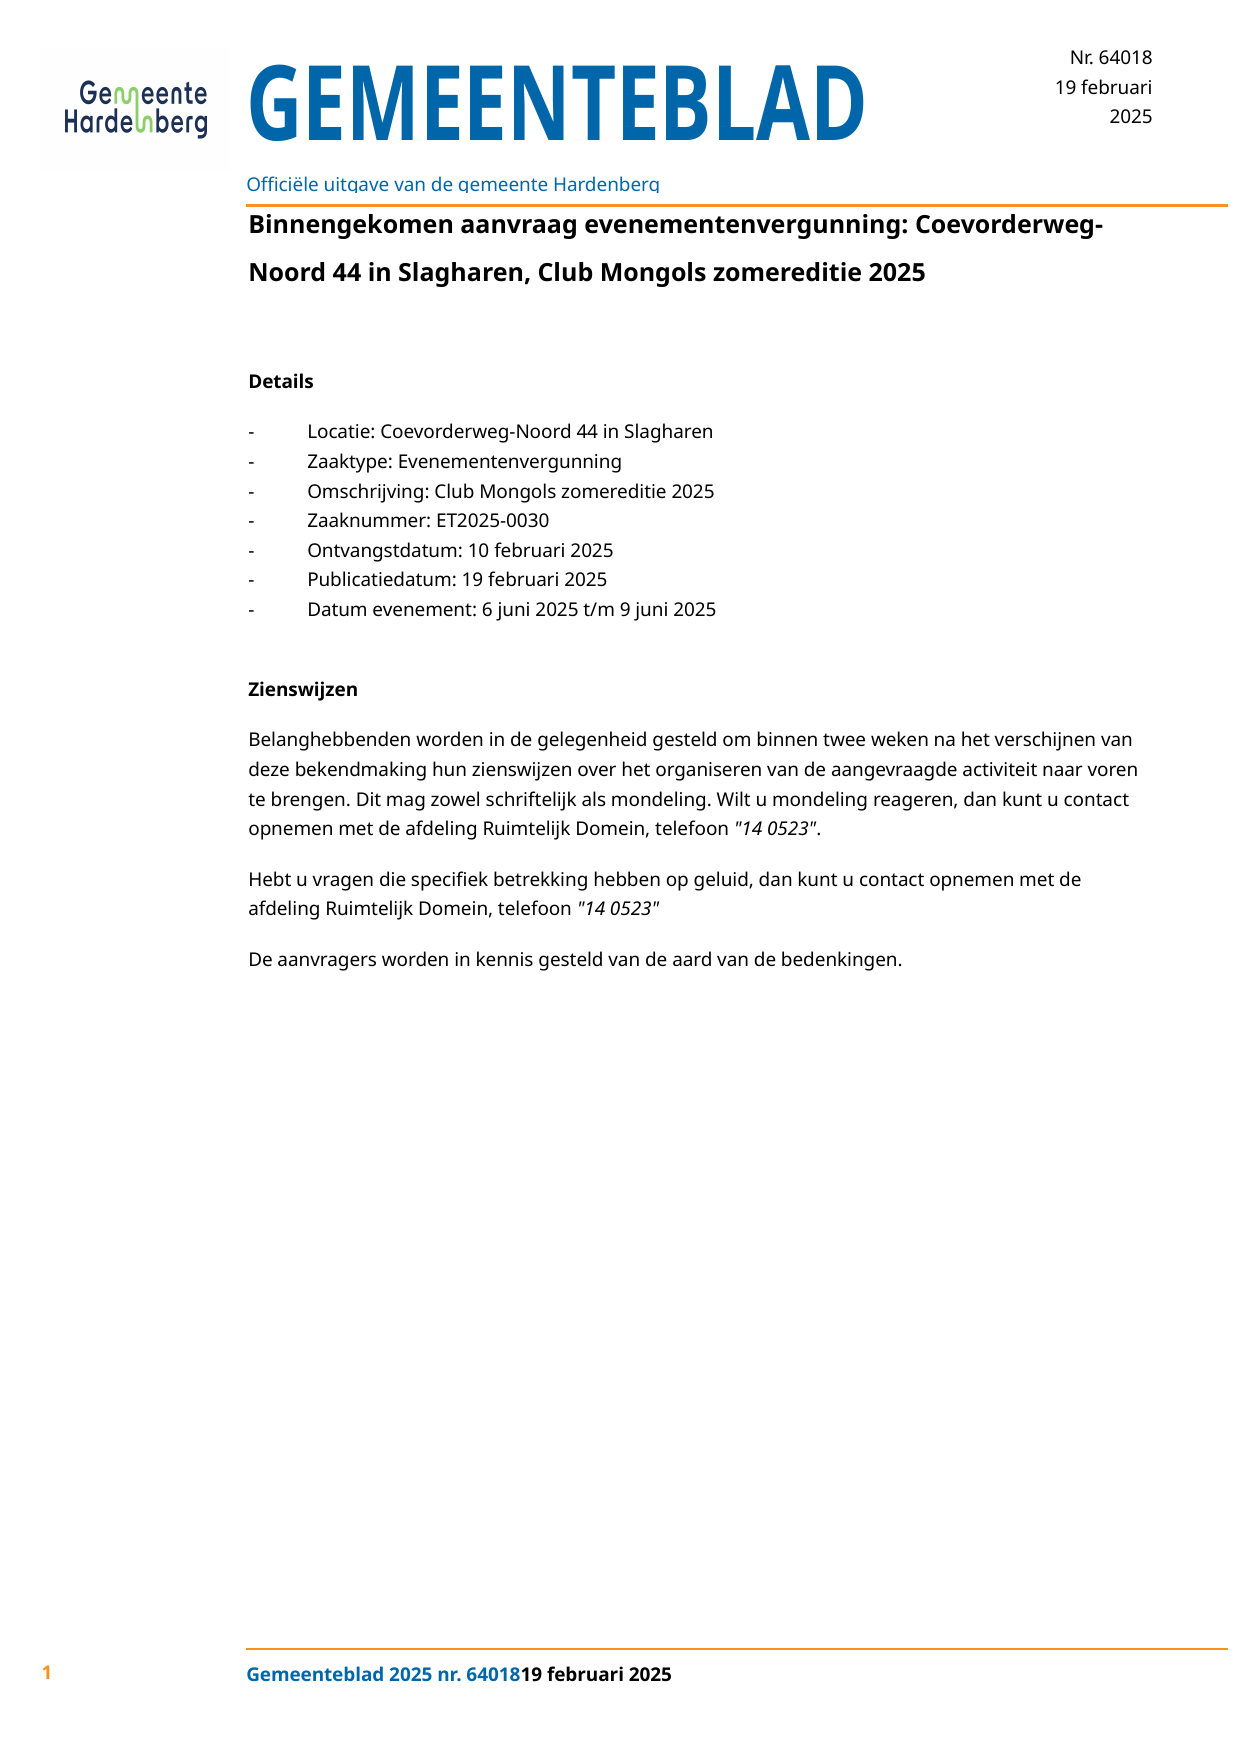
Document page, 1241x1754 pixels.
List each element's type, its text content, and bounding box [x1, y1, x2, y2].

list Ontvangstdatum: 10 februari 2025 [248, 537, 1152, 563]
list Omschrijving: Club Mongols zomereditie 2025 [248, 478, 1152, 504]
list Locatie: Coevorderweg-Noord 44 in Slagharen [248, 419, 1152, 444]
picture [41, 47, 231, 172]
text Binnengekomen aanvraag evenementenvergunning: Coevorderweg-Noord 44 in Slagharen, Club Mongols zomereditie 2025 [248, 207, 1152, 288]
text Details [248, 368, 1152, 394]
list Zaaktype: Evenementenvergunning [248, 448, 1152, 474]
list Zaaknummer: ET2025-0030 [248, 507, 1152, 533]
text Zienswijzen [248, 676, 1152, 702]
text Hebt u vragen die specifiek betrekking hebben op geluid, dan kunt u contact opnemen met de afdeling Ruimtelijk Domein, telefoon "14 0523" [248, 866, 1152, 921]
list Datum evenement: 6 juni 2025 t/m 9 juni 2025 [248, 596, 1152, 622]
text De aanvragers worden in kennis gesteld van de aard van de bedenkingen. [248, 946, 1152, 972]
text Belanghebbenden worden in de gelegenheid gesteld om binnen twee weken na het verschijnen van deze bekendmaking hun zienswijzen over het organiseren van de aangevraagde activiteit naar voren te brengen. Dit mag zowel schriftelijk als mondeling. Wilt u mondeling reageren, dan kunt u contact opnemen met de afdeling Ruimtelijk Domein, telefoon "14 0523". [248, 727, 1152, 841]
list Publicatiedatum: 19 februari 2025 [248, 567, 1152, 592]
